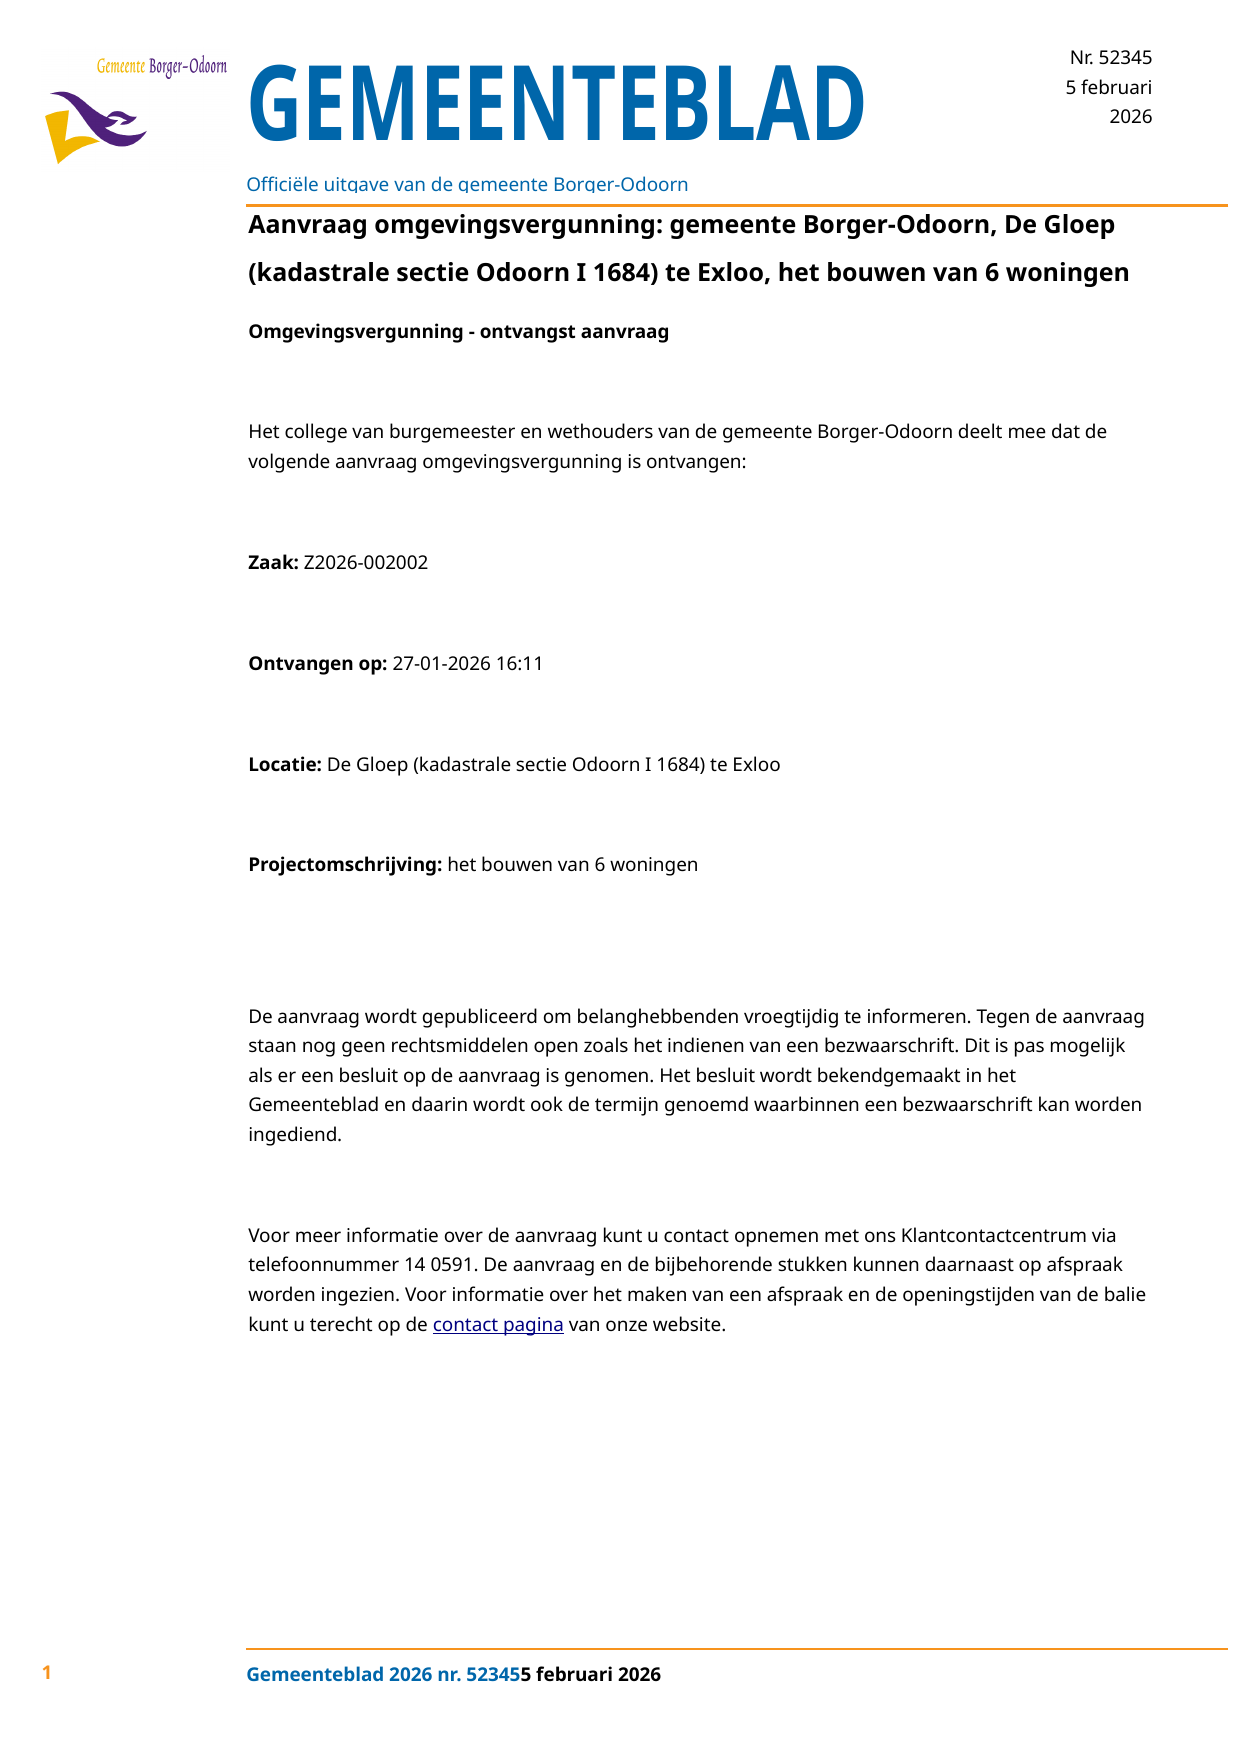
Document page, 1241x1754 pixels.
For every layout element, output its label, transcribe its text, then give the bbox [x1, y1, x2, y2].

text Voor meer informatie over de aanvraag kunt u contact opnemen met ons Klantcontactcentrum via telefoonnummer 14 0591. De aanvraag en de bijbehorende stukken kunnen daarnaast op afspraak worden ingezien. Voor informatie over het maken van een afspraak en de openingstijden van de balie kunt u terecht op de contact pagina van onze website. [248, 1222, 1152, 1337]
text Aanvraag omgevingsvergunning: gemeente Borger-Odoorn, De Gloep (kadastrale sectie Odoorn I 1684) te Exloo, het bouwen van 6 woningen [248, 207, 1152, 288]
text Locatie: De Gloep (kadastrale sectie Odoorn I 1684) te Exloo [248, 751, 1152, 777]
text Het college van burgemeester en wethouders van de gemeente Borger-Odoorn deelt mee dat de volgende aanvraag omgevingsvergunning is ontvangen: [248, 419, 1152, 474]
text Omgevingsvergunning - ontvangst aanvraag [248, 318, 1152, 344]
text De aanvraag wordt gepubliceerd om belanghebbenden vroegtijdig te informeren. Tegen de aanvraag staan nog geen rechtsmiddelen open zoals het indienen van een bezwaarschrift. Dit is pas mogelijk als er een besluit op de aanvraag is genomen. Het besluit wordt bekendgemaakt in het Gemeenteblad en daarin wordt ook de termijn genoemd waarbinnen een bezwaarschrift kan worden ingediend. [248, 1003, 1152, 1147]
text Projectomschrijving: het bouwen van 6 woningen [248, 852, 1152, 877]
text Ontvangen op: 27-01-2026 16:11 [248, 650, 1152, 676]
picture [41, 47, 231, 172]
text Zaak: Z2026-002002 [248, 549, 1152, 575]
